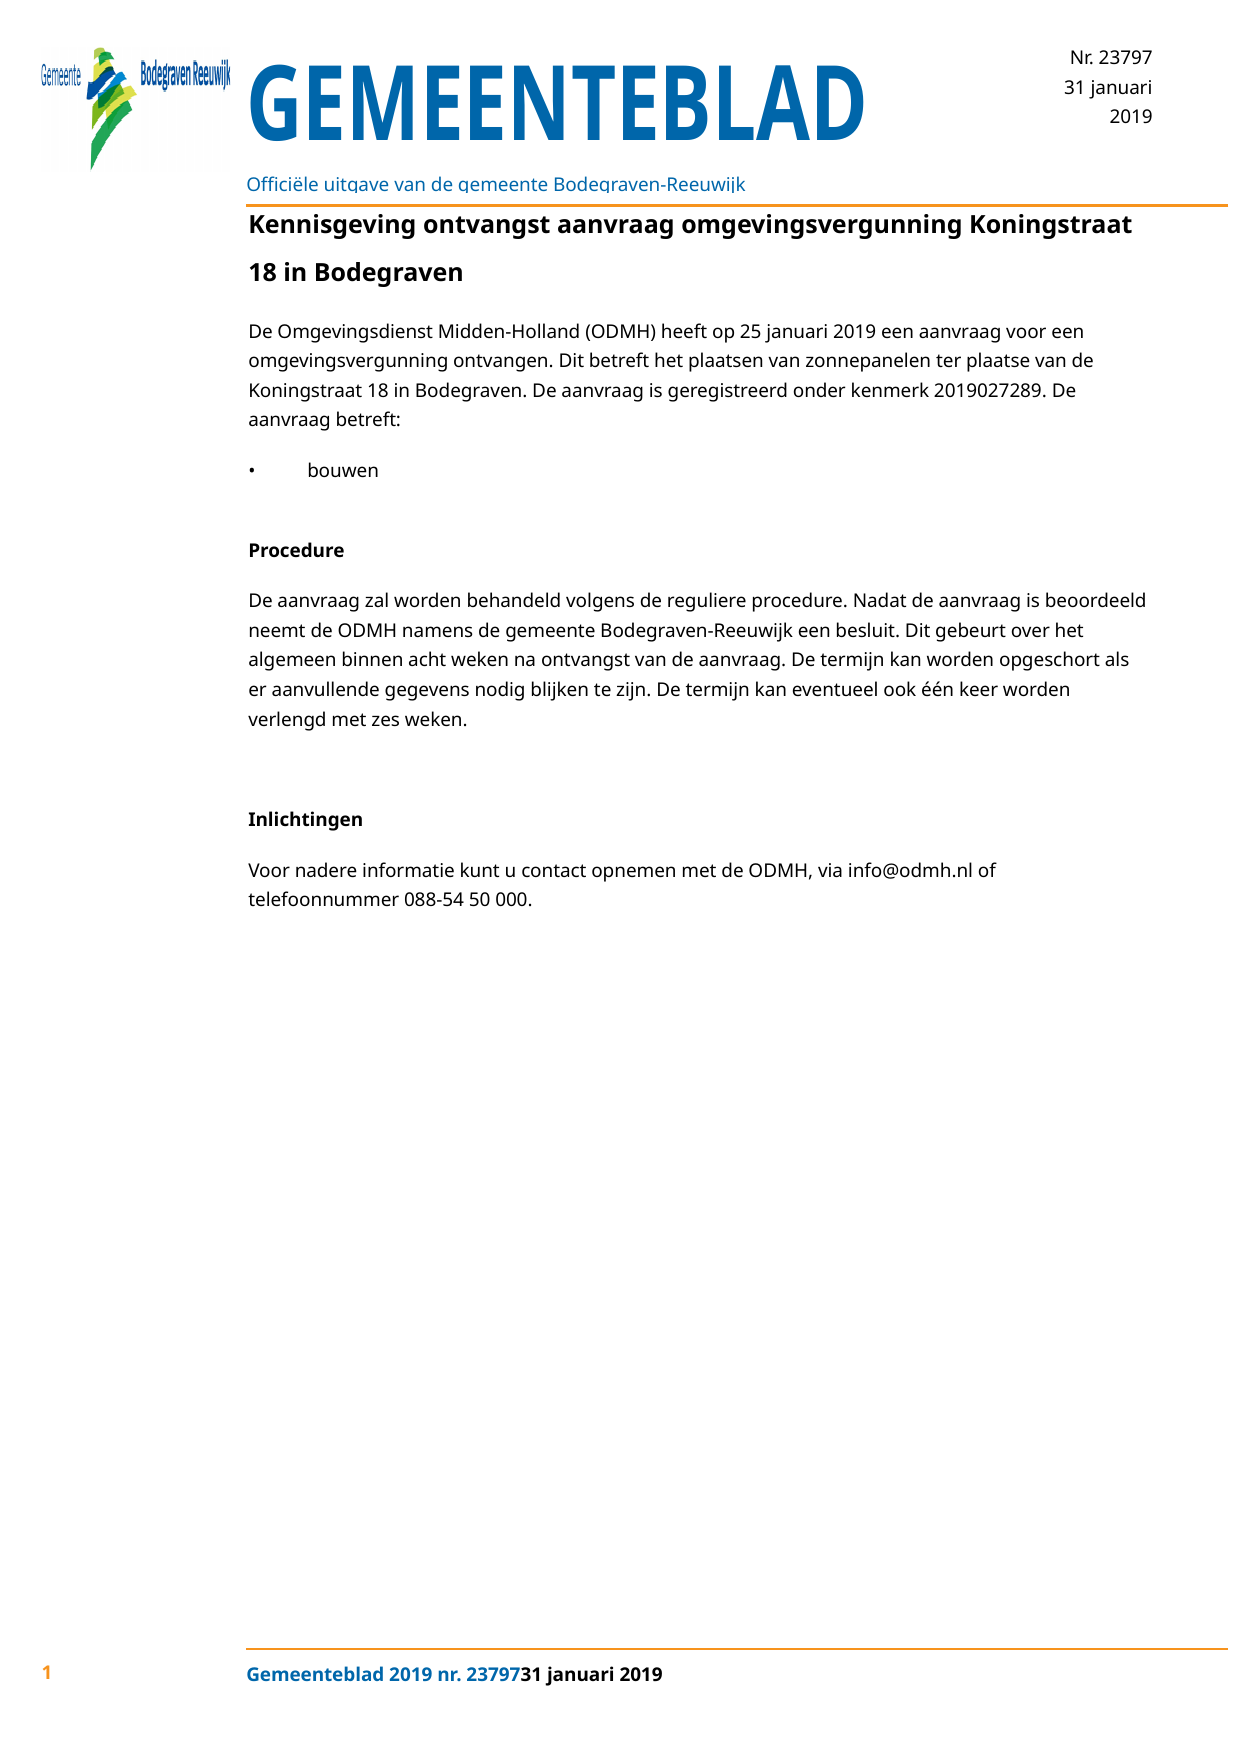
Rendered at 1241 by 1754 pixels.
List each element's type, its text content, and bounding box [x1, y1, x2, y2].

text De Omgevingsdienst Midden-Holland (ODMH) heeft op 25 januari 2019 een aanvraag voor een omgevingsvergunning ontvangen. Dit betreft het plaatsen van zonnepanelen ter plaatse van de Koningstraat 18 in Bodegraven. De aanvraag is geregistreerd onder kenmerk 2019027289. De aanvraag betreft: [248, 318, 1152, 432]
picture [41, 47, 231, 172]
text Voor nadere informatie kunt u contact opnemen met de ODMH, via info@odmh.nl of telefoonnummer 088-54 50 000. [248, 857, 1152, 912]
list bouwen [248, 457, 1152, 483]
text De aanvraag zal worden behandeld volgens de reguliere procedure. Nadat de aanvraag is beoordeeld neemt de ODMH namens de gemeente Bodegraven-Reeuwijk een besluit. Dit gebeurt over het algemeen binnen acht weken na ontvangst van de aanvraag. De termijn kan worden opgeschort als er aanvullende gegevens nodig blijken te zijn. De termijn kan eventueel ook één keer worden verlengd met zes weken. [248, 587, 1152, 732]
text Inlichtingen [248, 807, 1152, 832]
text Procedure [248, 537, 1152, 563]
text Kennisgeving ontvangst aanvraag omgevingsvergunning Koningstraat 18 in Bodegraven [248, 207, 1152, 288]
